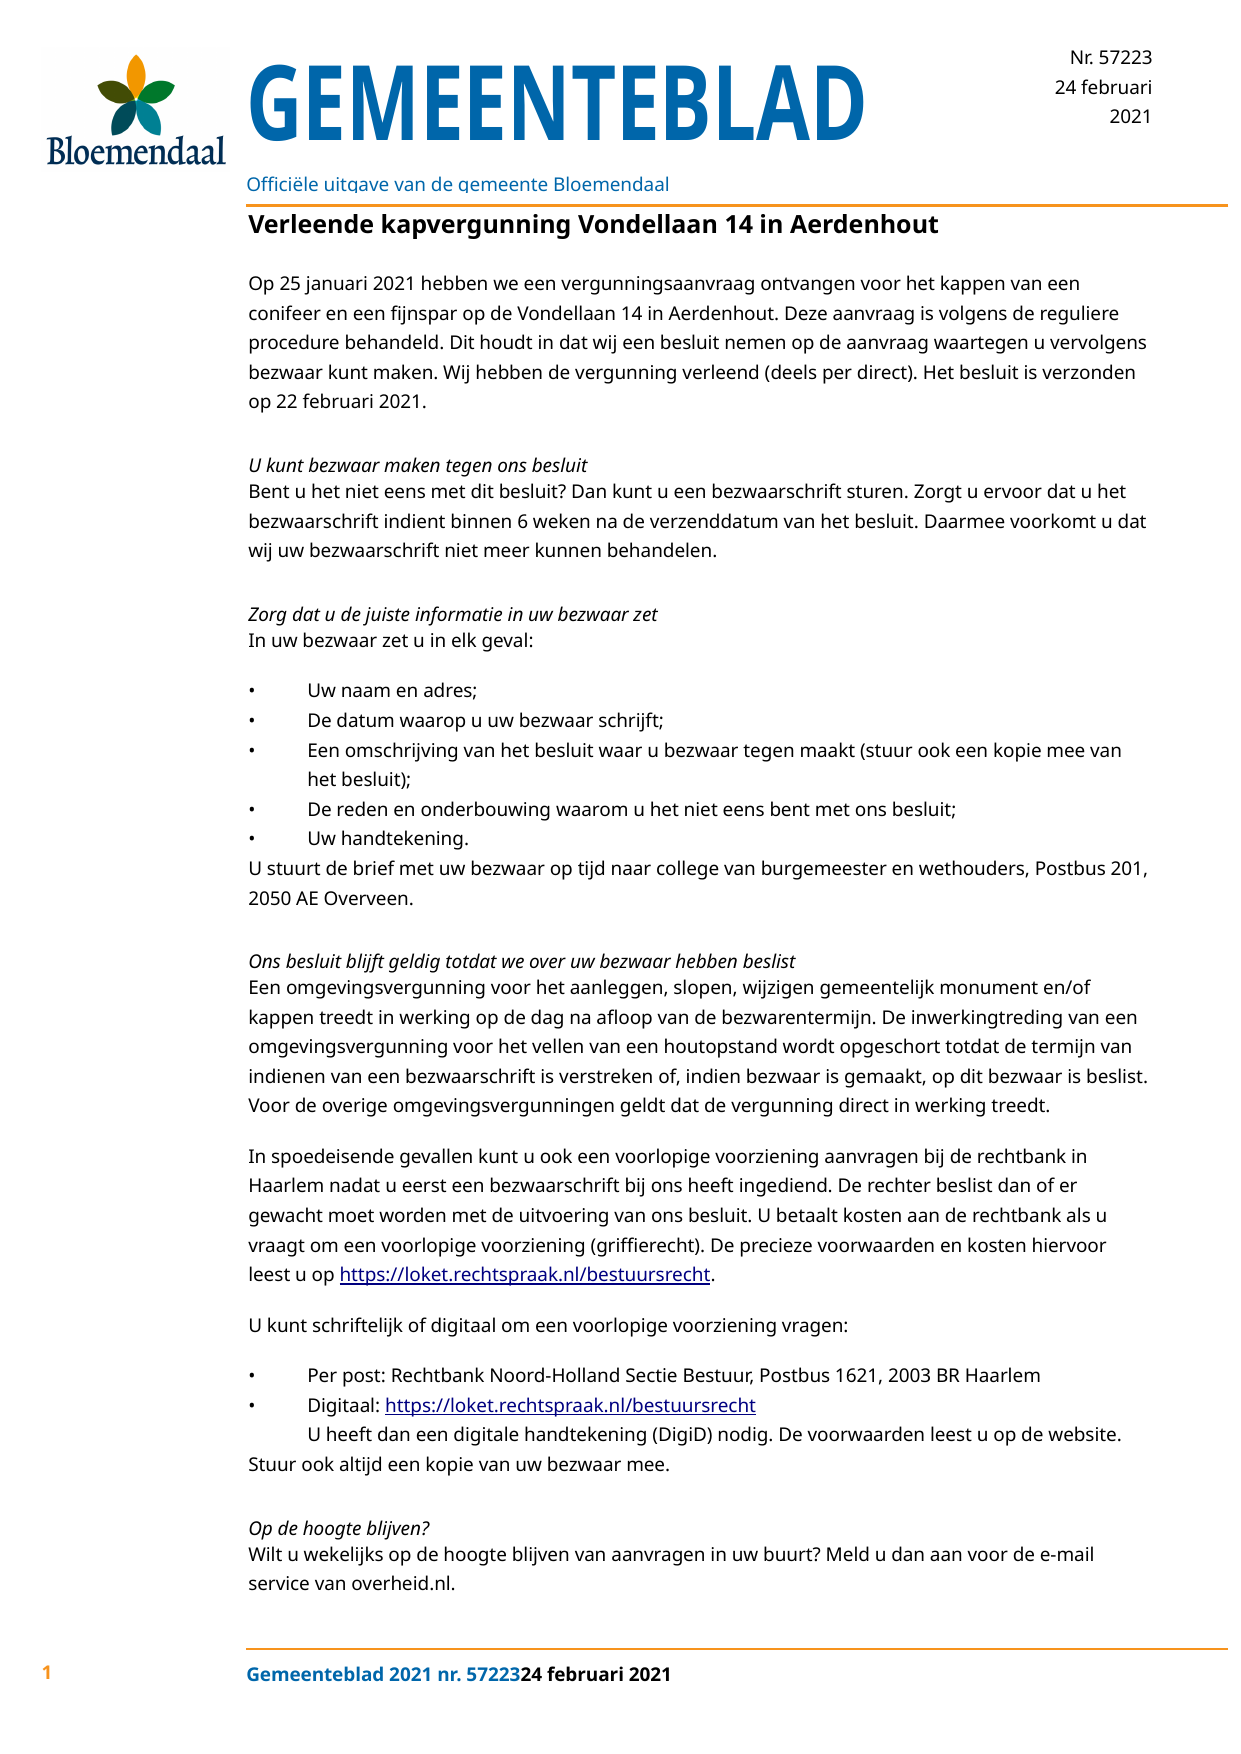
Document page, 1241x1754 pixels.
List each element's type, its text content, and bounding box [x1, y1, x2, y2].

list Digitaal: https://loket.rechtspraak.nl/bestuursrecht [248, 1392, 1152, 1418]
text Ons besluit blijft geldig totdat we over uw bezwaar hebben beslist [248, 949, 1152, 974]
text Verleende kapvergunning Vondellaan 14 in Aerdenhout [248, 207, 1152, 241]
text Een omgevingsvergunning voor het aanleggen, slopen, wijzigen gemeentelijk monument en/of kappen treedt in werking op de dag na afloop van de bezwarentermijn. De inwerkingtreding van een omgevingsvergunning voor het vellen van een houtopstand wordt opgeschort totdat de termijn van indienen van een bezwaarschrift is verstreken of, indien bezwaar is gemaakt, op dit bezwaar is beslist. Voor de overige omgevingsvergunningen geldt dat de vergunning direct in werking treedt. [248, 974, 1152, 1118]
text Wilt u wekelijks op de hoogte blijven van aanvragen in uw buurt? Meld u dan aan voor de e-mail service van overheid.nl. [248, 1541, 1152, 1596]
list Een omschrijving van het besluit waar u bezwaar tegen maakt (stuur ook een kopie mee van het besluit); [248, 737, 1152, 792]
text Bent u het niet eens met dit besluit? Dan kunt u een bezwaarschrift sturen. Zorgt u ervoor dat u het bezwaarschrift indient binnen 6 weken na de verzenddatum van het besluit. Daarmee voorkomt u dat wij uw bezwaarschrift niet meer kunnen behandelen. [248, 478, 1152, 563]
text In uw bezwaar zet u in elk geval: [248, 627, 1152, 653]
picture [41, 47, 231, 172]
list De datum waarop u uw bezwaar schrijft; [248, 707, 1152, 733]
list Uw naam en adres; [248, 678, 1152, 703]
text Op de hoogte blijven? [248, 1515, 1152, 1541]
list De reden en onderbouwing waarom u het niet eens bent met ons besluit; [248, 796, 1152, 822]
text U kunt schriftelijk of digitaal om een voorlopige voorziening vragen: [248, 1312, 1152, 1338]
list Uw handtekening. [248, 826, 1152, 851]
list Per post: Rechtbank Noord-Holland Sectie Bestuur, Postbus 1621, 2003 BR Haarlem [248, 1362, 1152, 1388]
text In spoedeisende gevallen kunt u ook een voorlopige voorziening aanvragen bij de rechtbank in Haarlem nadat u eerst een bezwaarschrift bij ons heeft ingediend. De rechter beslist dan of er gewacht moet worden met de uitvoering van ons besluit. U betaalt kosten aan de rechtbank als u vraagt om een voorlopige voorziening (griffierecht). De precieze voorwaarden en kosten hiervoor leest u op https://loket.rechtspraak.nl/bestuursrecht. [248, 1143, 1152, 1287]
text Zorg dat u de juiste informatie in uw bezwaar zet [248, 601, 1152, 627]
text U kunt bezwaar maken tegen ons besluit [248, 453, 1152, 478]
text Op 25 januari 2021 hebben we een vergunningsaanvraag ontvangen voor het kappen van een conifeer en een fijnspar op de Vondellaan 14 in Aerdenhout. Deze aanvraag is volgens de reguliere procedure behandeld. Dit houdt in dat wij een besluit nemen op de aanvraag waartegen u vervolgens bezwaar kunt maken. Wij hebben de vergunning verleend (deels per direct). Het besluit is verzonden op 22 februari 2021. [248, 270, 1152, 414]
text Stuur ook altijd een kopie van uw bezwaar mee. [248, 1451, 1152, 1477]
list U heeft dan een digitale handtekening (DigiD) nodig. De voorwaarden leest u op de website. [248, 1421, 1152, 1447]
text U stuurt de brief met uw bezwaar op tijd naar college van burgemeester en wethouders, Postbus 201, 2050 AE Overveen. [248, 855, 1152, 910]
